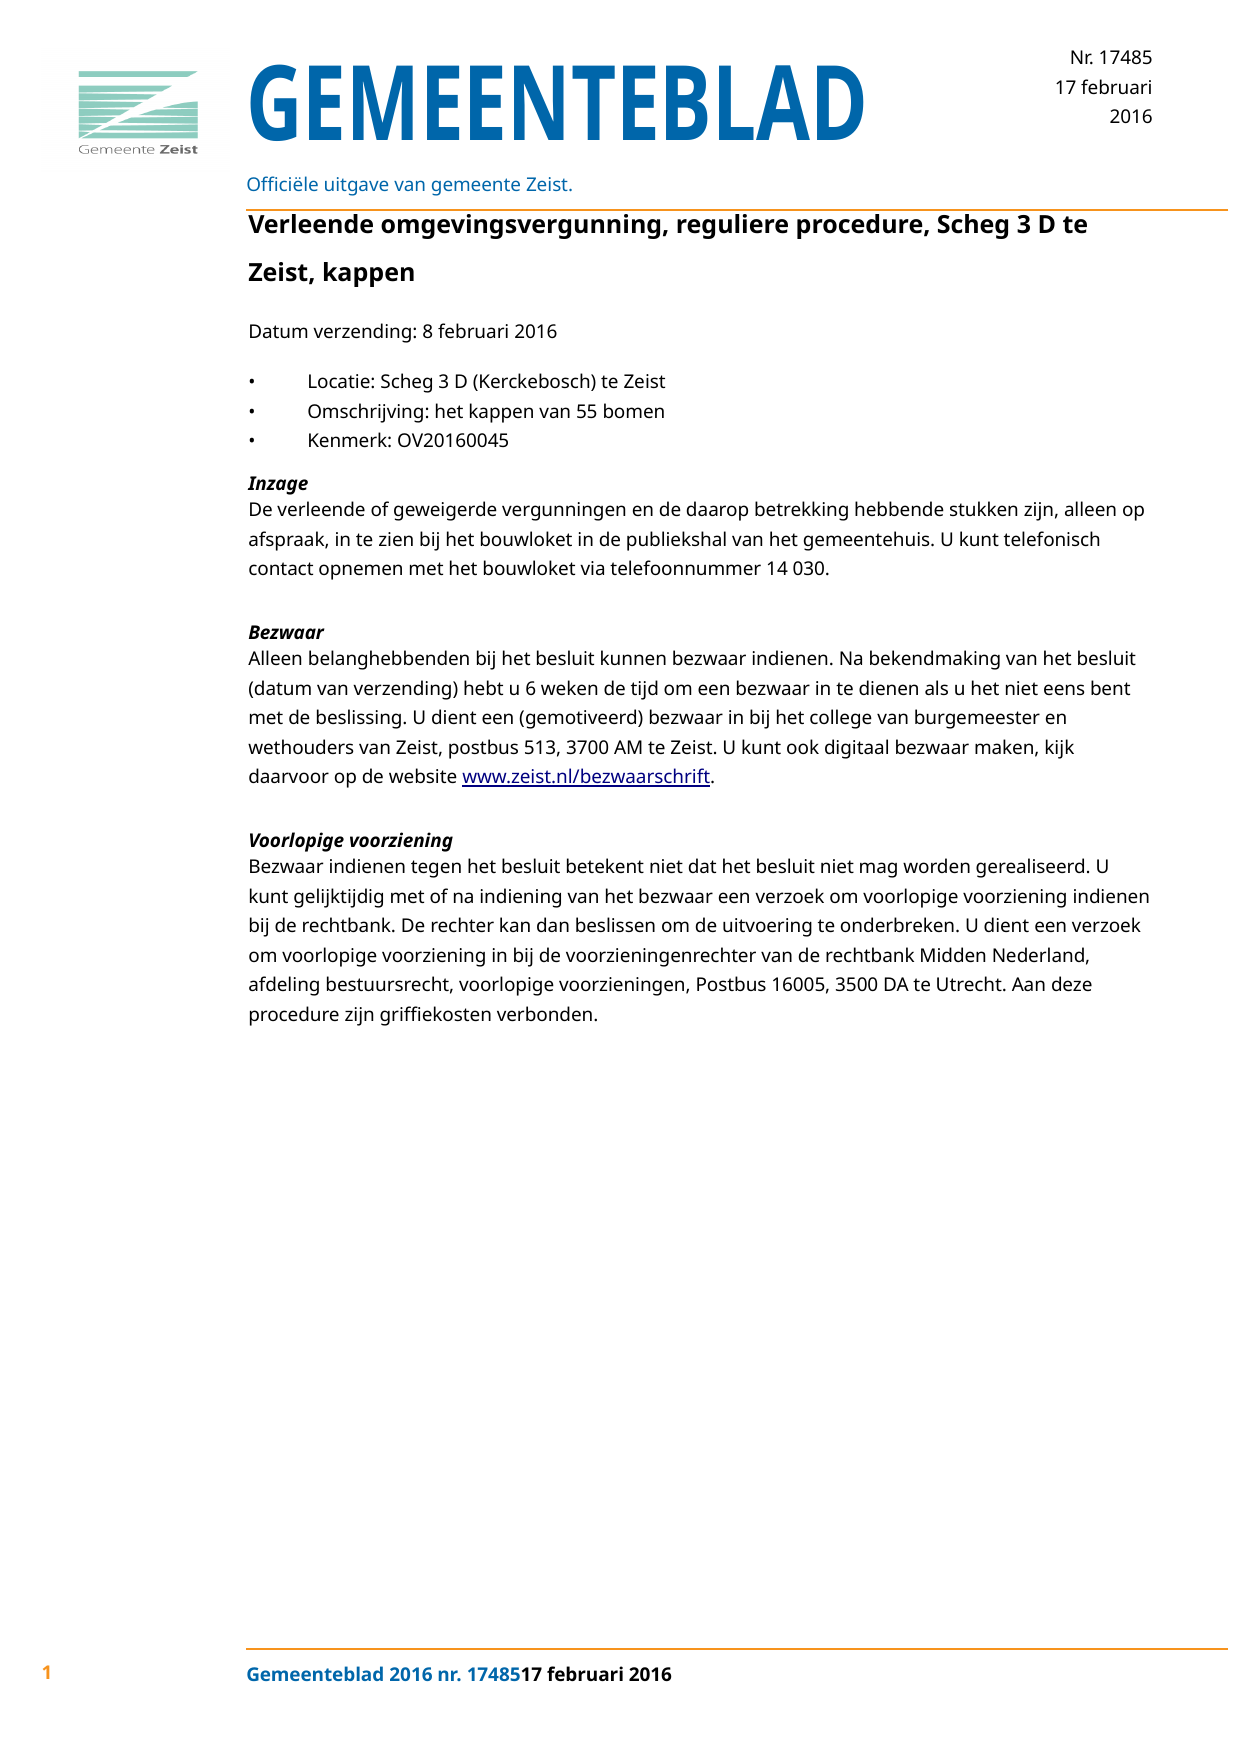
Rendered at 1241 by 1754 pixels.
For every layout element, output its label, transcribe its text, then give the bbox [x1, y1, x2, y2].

list Locatie: Scheg 3 D (Kerckebosch) te Zeist [248, 368, 1152, 394]
picture [41, 47, 231, 172]
text Bezwaar indienen tegen het besluit betekent niet dat het besluit niet mag worden gerealiseerd. U kunt gelijktijdig met of na indiening van het bezwaar een verzoek om voorlopige voorziening indienen bij de rechtbank. De rechter kan dan beslissen om de uitvoering te onderbreken. U dient een verzoek om voorlopige voorziening in bij de voorzieningenrechter van de rechtbank Midden Nederland, afdeling bestuursrecht, voorlopige voorzieningen, Postbus 16005, 3500 DA te Utrecht. Aan deze procedure zijn griffiekosten verbonden. [248, 853, 1152, 1027]
text Inzage [248, 471, 1152, 496]
list Omschrijving: het kappen van 55 bomen [248, 398, 1152, 424]
text Verleende omgevingsvergunning, reguliere procedure, Scheg 3 D te Zeist, kappen [248, 211, 1152, 288]
list Kenmerk: OV20160045 [248, 427, 1152, 453]
text De verleende of geweigerde vergunningen en de daarop betrekking hebbende stukken zijn, alleen op afspraak, in te zien bij het bouwloket in de publiekshal van het gemeentehuis. U kunt telefonisch contact opnemen met het bouwloket via telefoonnummer 14 030. [248, 496, 1152, 581]
text Datum verzending: 8 februari 2016 [248, 318, 1152, 344]
text Bezwaar [248, 619, 1152, 645]
text Alleen belanghebbenden bij het besluit kunnen bezwaar indienen. Na bekendmaking van het besluit (datum van verzending) hebt u 6 weken de tijd om een bezwaar in te dienen als u het niet eens bent met de beslissing. U dient een (gemotiveerd) bezwaar in bij het college van burgemeester en wethouders van Zeist, postbus 513, 3700 AM te Zeist. U kunt ook digitaal bezwaar maken, kijk daarvoor op de website www.zeist.nl/bezwaarschrift. [248, 645, 1152, 789]
text Voorlopige voorziening [248, 827, 1152, 853]
